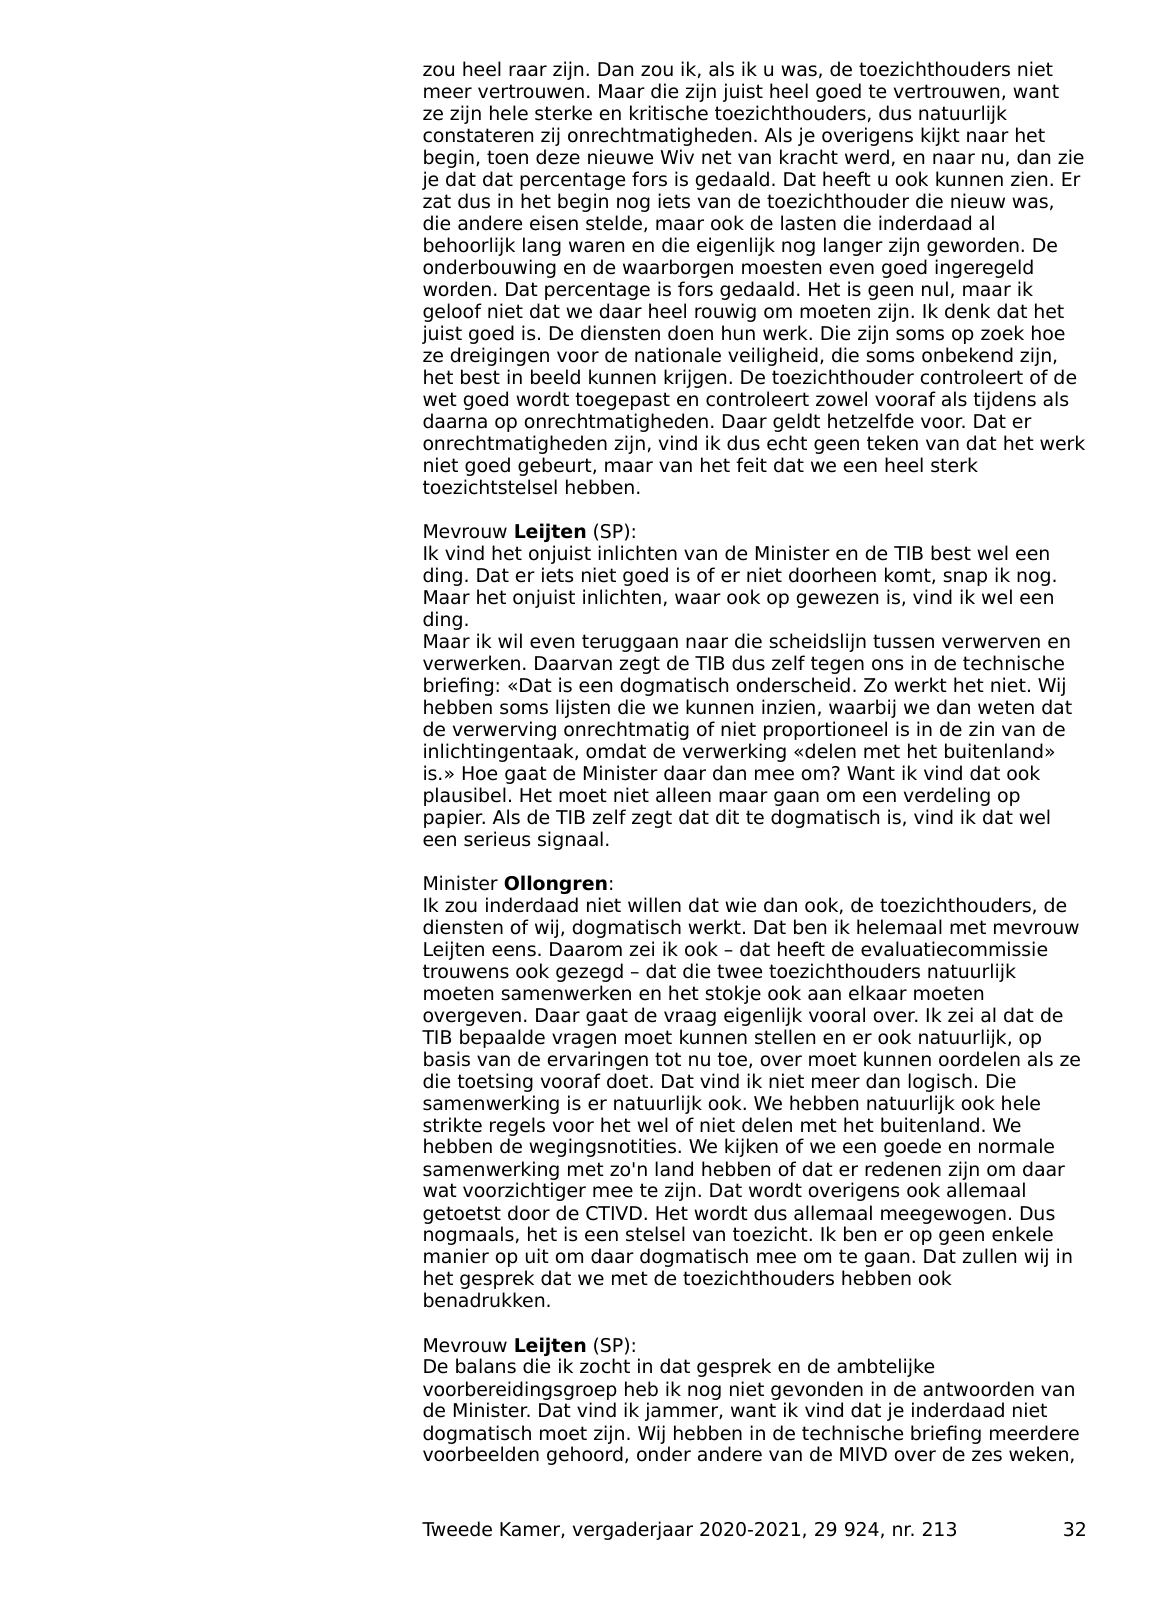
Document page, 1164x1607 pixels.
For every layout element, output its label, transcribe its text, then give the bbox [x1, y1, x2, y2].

text zou heel raar zijn. Dan zou ik, als ik u was, de toezichthouders niet meer vertrouwen. Maar die zijn juist heel goed te vertrouwen, want ze zijn hele sterke en kritische toezichthouders, dus natuurlijk constateren zij onrechtmatigheden. Als je overigens kijkt naar het begin, toen deze nieuwe Wiv net van kracht werd, en naar nu, dan zie je dat dat percentage fors is gedaald. Dat heeft u ook kunnen zien. Er zat dus in het begin nog iets van de toezichthouder die nieuw was, die andere eisen stelde, maar ook de lasten die inderdaad al behoorlijk lang waren en die eigenlijk nog langer zijn geworden. De onderbouwing en de waarborgen moesten even goed ingeregeld worden. Dat percentage is fors gedaald. Het is geen nul, maar ik geloof niet dat we daar heel rouwig om moeten zijn. Ik denk dat het juist goed is. De diensten doen hun werk. Die zijn soms op zoek hoe ze dreigingen voor de nationale veiligheid, die soms onbekend zijn, het best in beeld kunnen krijgen. De toezichthouder controleert of de wet goed wordt toegepast en controleert zowel vooraf als tijdens als daarna op onrechtmatigheden. Daar geldt hetzelfde voor. Dat er onrechtmatigheden zijn, vind ik dus echt geen teken van dat het werk niet goed gebeurt, maar van het feit dat we een heel sterk toezichtstelsel hebben. [422, 59, 1087, 499]
text Mevrouw Leijten (SP): [422, 521, 1087, 543]
text Minister Ollongren: [422, 873, 1087, 895]
text De balans die ik zocht in dat gesprek en de ambtelijke voorbereidingsgroep heb ik nog niet gevonden in de antwoorden van de Minister. Dat vind ik jammer, want ik vind dat je inderdaad niet dogmatisch moet zijn. Wij hebben in de technische briefing meerdere voorbeelden gehoord, onder andere van de MIVD over de zes weken, [422, 1356, 1087, 1466]
text Ik vind het onjuist inlichten van de Minister en de TIB best wel een ding. Dat er iets niet goed is of er niet doorheen komt, snap ik nog. Maar het onjuist inlichten, waar ook op gewezen is, vind ik wel een ding. [422, 543, 1087, 631]
text Maar ik wil even teruggaan naar die scheidslijn tussen verwerven en verwerken. Daarvan zegt de TIB dus zelf tegen ons in de technische briefing: «Dat is een dogmatisch onderscheid. Zo werkt het niet. Wij hebben soms lijsten die we kunnen inzien, waarbij we dan weten dat de verwerving onrechtmatig of niet proportioneel is in de zin van de inlichtingentaak, omdat de verwerking «delen met het buitenland» is.» Hoe gaat de Minister daar dan mee om? Want ik vind dat ook plausibel. Het moet niet alleen maar gaan om een verdeling op papier. Als de TIB zelf zegt dat dit te dogmatisch is, vind ik dat wel een serieus signaal. [422, 631, 1087, 851]
text Mevrouw Leijten (SP): [422, 1334, 1087, 1356]
text Ik zou inderdaad niet willen dat wie dan ook, de toezichthouders, de diensten of wij, dogmatisch werkt. Dat ben ik helemaal met mevrouw Leijten eens. Daarom zei ik ook – dat heeft de evaluatiecommissie trouwens ook gezegd – dat die twee toezichthouders natuurlijk moeten samenwerken en het stokje ook aan elkaar moeten overgeven. Daar gaat de vraag eigenlijk vooral over. Ik zei al dat de TIB bepaalde vragen moet kunnen stellen en er ook natuurlijk, op basis van de ervaringen tot nu toe, over moet kunnen oordelen als ze die toetsing vooraf doet. Dat vind ik niet meer dan logisch. Die samenwerking is er natuurlijk ook. We hebben natuurlijk ook hele strikte regels voor het wel of niet delen met het buitenland. We hebben de wegingsnotities. We kijken of we een goede en normale samenwerking met zo'n land hebben of dat er redenen zijn om daar wat voorzichtiger mee te zijn. Dat wordt overigens ook allemaal getoetst door de CTIVD. Het wordt dus allemaal meegewogen. Dus nogmaals, het is een stelsel van toezicht. Ik ben er op geen enkele manier op uit om daar dogmatisch mee om te gaan. Dat zullen wij in het gesprek dat we met de toezichthouders hebben ook benadrukken. [422, 895, 1087, 1312]
